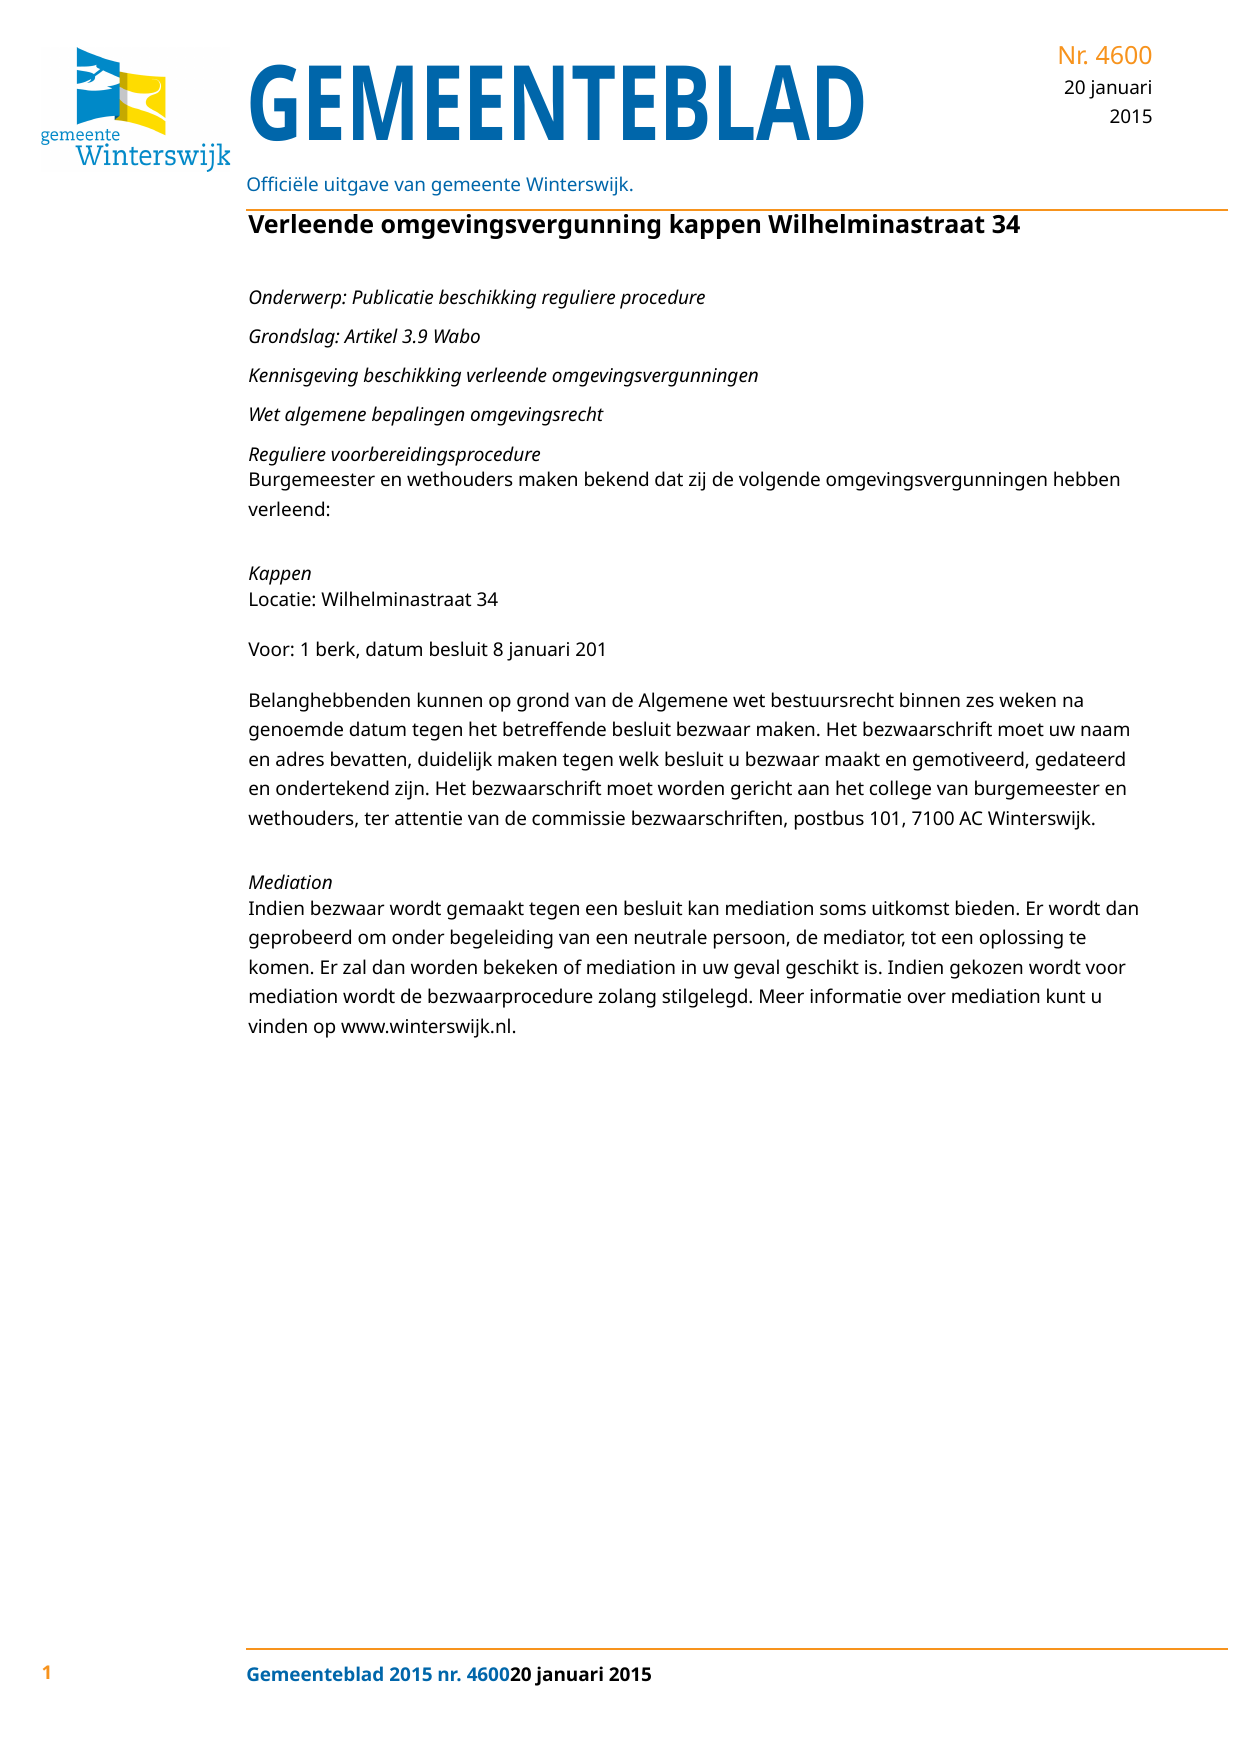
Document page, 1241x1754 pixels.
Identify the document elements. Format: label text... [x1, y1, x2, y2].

text Belanghebbenden kunnen op grond van de Algemene wet bestuursrecht binnen zes weken na genoemde datum tegen het betreffende besluit bezwaar maken. Het bezwaarschrift moet uw naam en adres bevatten, duidelijk maken tegen welk besluit u bezwaar maakt en gemotiveerd, gedateerd en ondertekend zijn. Het bezwaarschrift moet worden gericht aan het college van burgemeester en wethouders, ter attentie van de commissie bezwaarschriften, postbus 101, 7100 AC Winterswijk. [248, 687, 1152, 831]
text Reguliere voorbereidingsprocedure [248, 441, 1152, 467]
text Wet algemene bepalingen omgevingsrecht [248, 402, 1152, 427]
text Kappen [248, 560, 1152, 586]
text Kennisgeving beschikking verleende omgevingsvergunningen [248, 362, 1152, 388]
picture [225, 153, 231, 162]
picture [41, 47, 231, 172]
text Onderwerp: Publicatie beschikking reguliere procedure [248, 284, 1152, 309]
text Grondslag: Artikel 3.9 Wabo [248, 323, 1152, 349]
text Voor: 1 berk, datum besluit 8 januari 201 [248, 636, 1152, 662]
text Indien bezwaar wordt gemaakt tegen een besluit kan mediation soms uitkomst bieden. Er wordt dan geprobeerd om onder begeleiding van een neutrale persoon, de mediator, tot een oplossing te komen. Er zal dan worden bekeken of mediation in uw geval geschikt is. Indien gekozen wordt voor mediation wordt de bezwaarprocedure zolang stilgelegd. Meer informatie over mediation kunt u vinden op www.winterswijk.nl. [248, 895, 1152, 1039]
text Burgemeester en wethouders maken bekend dat zij de volgende omgevingsvergunningen hebben verleend: [248, 467, 1152, 522]
text Locatie: Wilhelminastraat 34 [248, 586, 1152, 612]
text Verleende omgevingsvergunning kappen Wilhelminastraat 34 [248, 211, 1152, 241]
text Mediation [248, 869, 1152, 895]
